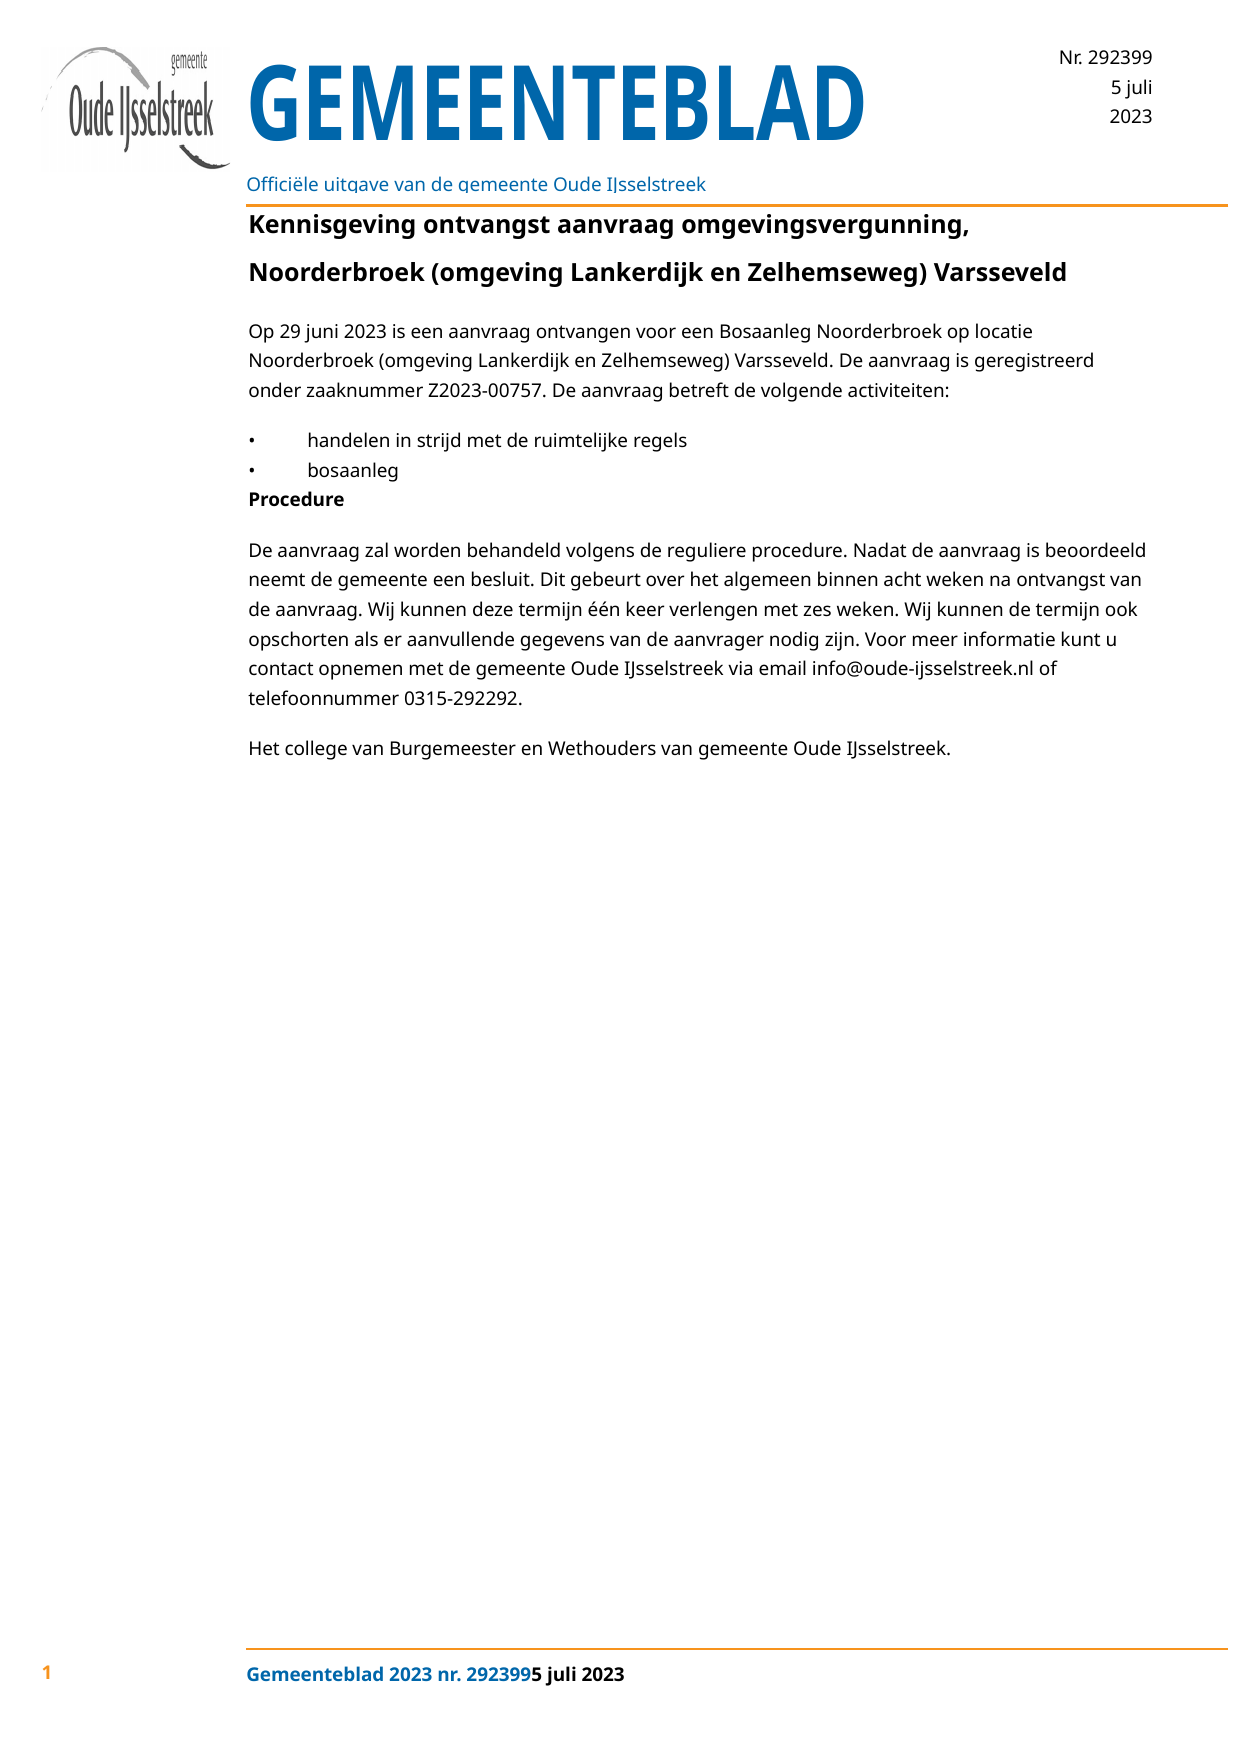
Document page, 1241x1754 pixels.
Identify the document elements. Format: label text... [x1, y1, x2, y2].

text Procedure [248, 487, 1152, 512]
text Op 29 juni 2023 is een aanvraag ontvangen voor een Bosaanleg Noorderbroek op locatie Noorderbroek (omgeving Lankerdijk en Zelhemseweg) Varsseveld. De aanvraag is geregistreerd onder zaaknummer Z2023-00757. De aanvraag betreft de volgende activiteiten: [248, 318, 1152, 403]
list handelen in strijd met de ruimtelijke regels [248, 427, 1152, 453]
picture [41, 47, 231, 172]
text De aanvraag zal worden behandeld volgens de reguliere procedure. Nadat de aanvraag is beoordeeld neemt de gemeente een besluit. Dit gebeurt over het algemeen binnen acht weken na ontvangst van de aanvraag. Wij kunnen deze termijn één keer verlengen met zes weken. Wij kunnen de termijn ook opschorten als er aanvullende gegevens van de aanvrager nodig zijn. Voor meer informatie kunt u contact opnemen met de gemeente Oude IJsselstreek via email info@oude-ijsselstreek.nl of telefoonnummer 0315-292292. [248, 537, 1152, 711]
text Kennisgeving ontvangst aanvraag omgevingsvergunning, Noorderbroek (omgeving Lankerdijk en Zelhemseweg) Varsseveld [248, 207, 1152, 288]
list bosaanleg [248, 457, 1152, 483]
text Het college van Burgemeester en Wethouders van gemeente Oude IJsselstreek. [248, 735, 1152, 761]
